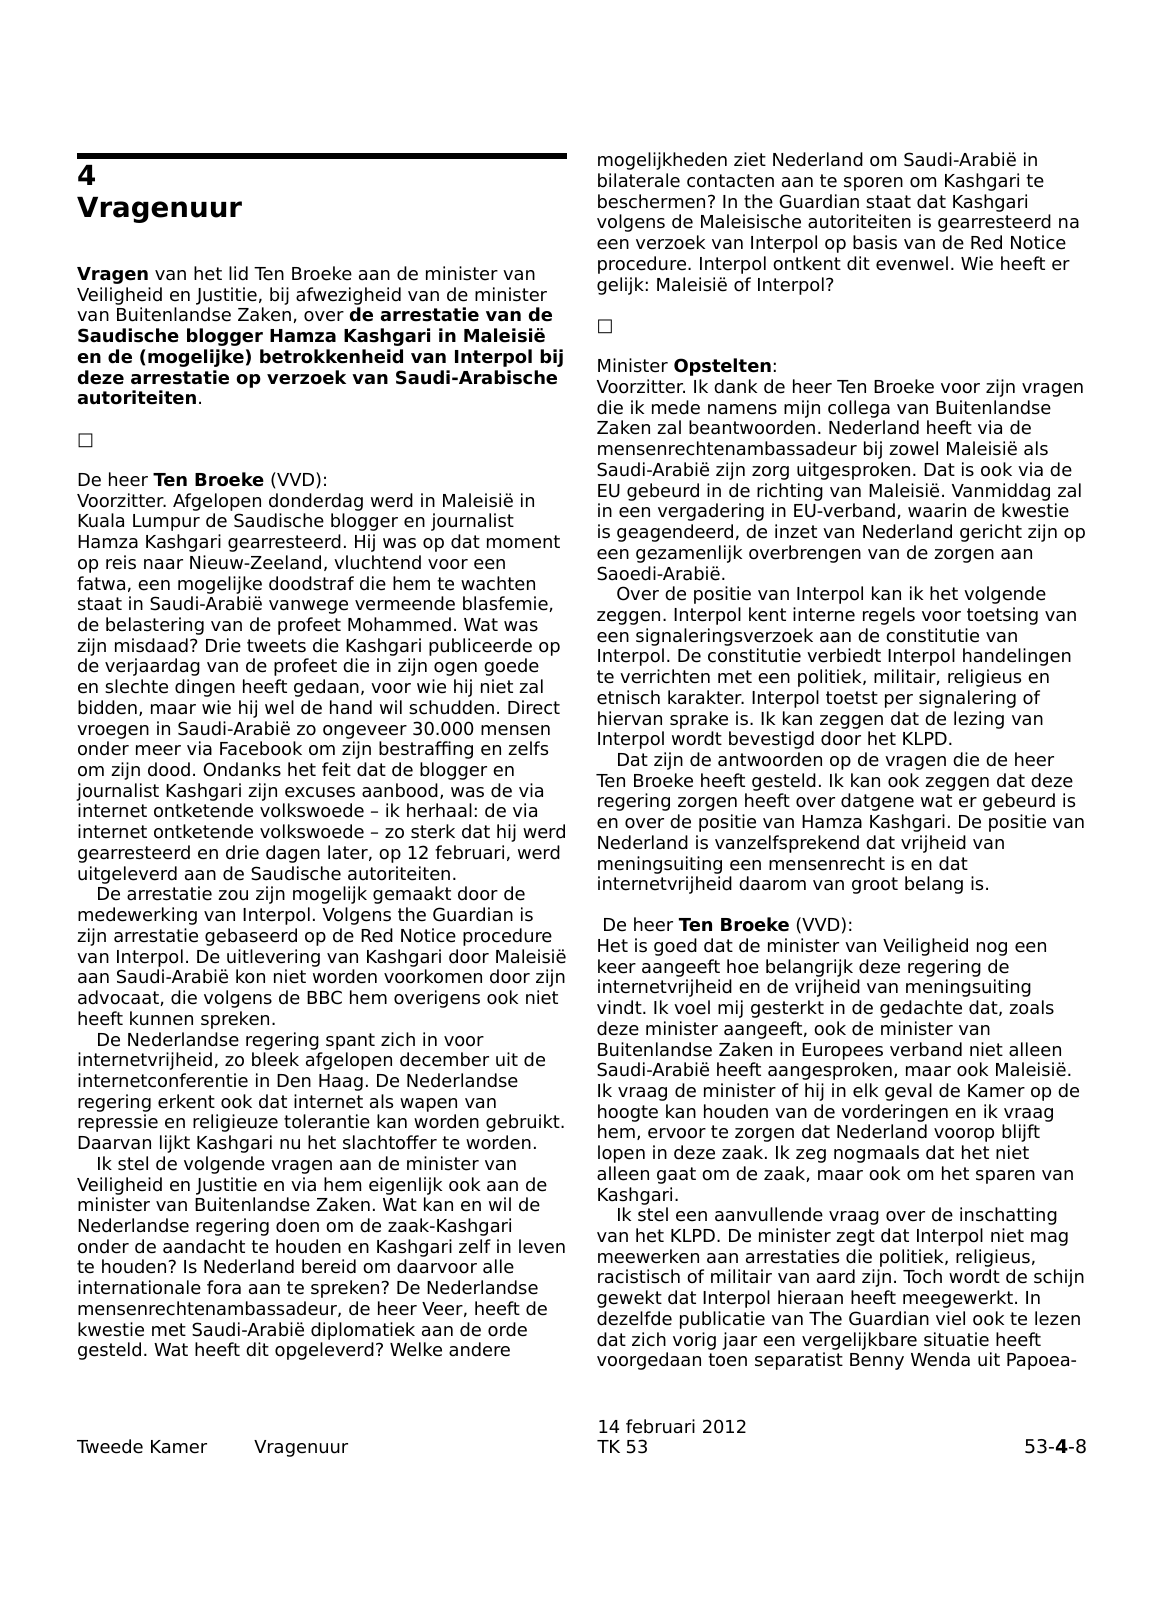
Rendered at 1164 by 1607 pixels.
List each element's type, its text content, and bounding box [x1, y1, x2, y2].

text De heer Ten Broeke (VVD): [596, 915, 1087, 936]
text Vragen van het lid Ten Broeke aan de minister van Veiligheid en Justitie, bij afwezigheid van de minister van Buitenlandse Zaken, over de arrestatie van de Saudische blogger Hamza Kashgari in Maleisië en de (mogelijke) betrokkenheid van Interpol bij deze arrestatie op verzoek van Saudi-Arabische autoriteiten. [77, 264, 567, 409]
text De heer Ten Broeke (VVD): [77, 470, 567, 490]
text Ik stel de volgende vragen aan de minister van Veiligheid en Justitie en via hem eigenlijk ook aan de minister van Buitenlandse Zaken. Wat kan en wil de Nederlandse regering doen om de zaak-Kashgari onder de aandacht te houden en Kashgari zelf in leven te houden? Is Nederland bereid om daarvoor alle internationale fora aan te spreken? De Nederlandse mensenrechtenambassadeur, de heer Veer, heeft de kwestie met Saudi-Arabië diplomatiek aan de orde gesteld. Wat heeft dit opgeleverd? Welke andere [77, 1154, 567, 1361]
text Het is goed dat de minister van Veiligheid nog een keer aangeeft hoe belangrijk deze regering de internetvrijheid en de vrijheid van meningsuiting vindt. Ik voel mij gesterkt in de gedachte dat, zoals deze minister aangeeft, ook de minister van Buitenlandse Zaken in Europees verband niet alleen Saudi-Arabië heeft aangesproken, maar ook Maleisië. Ik vraag de minister of hij in elk geval de Kamer op de hoogte kan houden van de vorderingen en ik vraag hem, ervoor te zorgen dat Nederland voorop blijft lopen in deze zaak. Ik zeg nogmaals dat het niet alleen gaat om de zaak, maar ook om het sparen van Kashgari. [596, 936, 1087, 1205]
text De arrestatie zou zijn mogelijk gemaakt door de medewerking van Interpol. Volgens the Guardian is zijn arrestatie gebaseerd op de Red Notice procedure van Interpol. De uitlevering van Kashgari door Maleisië aan Saudi-Arabië kon niet worden voorkomen door zijn advocaat, die volgens de BBC hem overigens ook niet heeft kunnen spreken. [77, 884, 567, 1029]
text Over de positie van Interpol kan ik het volgende zeggen. Interpol kent interne regels voor toetsing van een signaleringsverzoek aan de constitutie van Interpol. De constitutie verbiedt Interpol handelingen te verrichten met een politiek, militair, religieus en etnisch karakter. Interpol toetst per signalering of hiervan sprake is. Ik kan zeggen dat de lezing van Interpol wordt bevestigd door het KLPD. [596, 584, 1087, 750]
text □ [77, 429, 567, 450]
text Dat zijn de antwoorden op de vragen die de heer Ten Broeke heeft gesteld. Ik kan ook zeggen dat deze regering zorgen heeft over datgene wat er gebeurd is en over de positie van Hamza Kashgari. De positie van Nederland is vanzelfsprekend dat vrijheid van meningsuiting een mensenrecht is en dat internetvrijheid daarom van groot belang is. [596, 750, 1087, 895]
text Minister Opstelten: [596, 356, 1087, 377]
text Voorzitter. Afgelopen donderdag werd in Maleisië in Kuala Lumpur de Saudische blogger en journalist Hamza Kashgari gearresteerd. Hij was op dat moment op reis naar Nieuw-Zeeland, vluchtend voor een fatwa, een mogelijke doodstraf die hem te wachten staat in Saudi-Arabië vanwege vermeende blasfemie, de belastering van de profeet Mohammed. Wat was zijn misdaad? Drie tweets die Kashgari publiceerde op de verjaardag van de profeet die in zijn ogen goede en slechte dingen heeft gedaan, voor wie hij niet zal bidden, maar wie hij wel de hand wil schudden. Direct vroegen in Saudi-Arabië zo ongeveer 30.000 mensen onder meer via Facebook om zijn bestraffing en zelfs om zijn dood. Ondanks het feit dat de blogger en journalist Kashgari zijn excuses aanbood, was de via internet ontketende volkswoede – ik herhaal: de via internet ontketende volkswoede – zo sterk dat hij werd gearresteerd en drie dagen later, op 12 februari, werd uitgeleverd aan de Saudische autoriteiten. [77, 490, 567, 884]
text Voorzitter. Ik dank de heer Ten Broeke voor zijn vragen die ik mede namens mijn collega van Buitenlandse Zaken zal beantwoorden. Nederland heeft via de mensenrechtenambassadeur bij zowel Maleisië als Saudi-Arabië zijn zorg uitgesproken. Dat is ook via de EU gebeurd in de richting van Maleisië. Vanmiddag zal in een vergadering in EU-verband, waarin de kwestie is geagendeerd, de inzet van Nederland gericht zijn op een gezamenlijk overbrengen van de zorgen aan Saoedi-Arabië. [596, 377, 1087, 584]
text Ik stel een aanvullende vraag over de inschatting van het KLPD. De minister zegt dat Interpol niet mag meewerken aan arrestaties die politiek, religieus, racistisch of militair van aard zijn. Toch wordt de schijn gewekt dat Interpol hieraan heeft meegewerkt. In dezelfde publicatie van The Guardian viel ook te lezen dat zich vorig jaar een vergelijkbare situatie heeft voorgedaan toen separatist Benny Wenda uit Papoea- [596, 1205, 1087, 1371]
title 4 Vragenuur [77, 159, 567, 224]
text De Nederlandse regering spant zich in voor internetvrijheid, zo bleek afgelopen december uit de internetconferentie in Den Haag. De Nederlandse regering erkent ook dat internet als wapen van repressie en religieuze tolerantie kan worden gebruikt. Daarvan lijkt Kashgari nu het slachtoffer te worden. [77, 1029, 567, 1154]
text □ [596, 315, 1087, 336]
text mogelijkheden ziet Nederland om Saudi-Arabië in bilaterale contacten aan te sporen om Kashgari te beschermen? In the Guardian staat dat Kashgari volgens de Maleisische autoriteiten is gearresteerd na een verzoek van Interpol op basis van de Red Notice procedure. Interpol ontkent dit evenwel. Wie heeft er gelijk: Maleisië of Interpol? [596, 150, 1087, 295]
